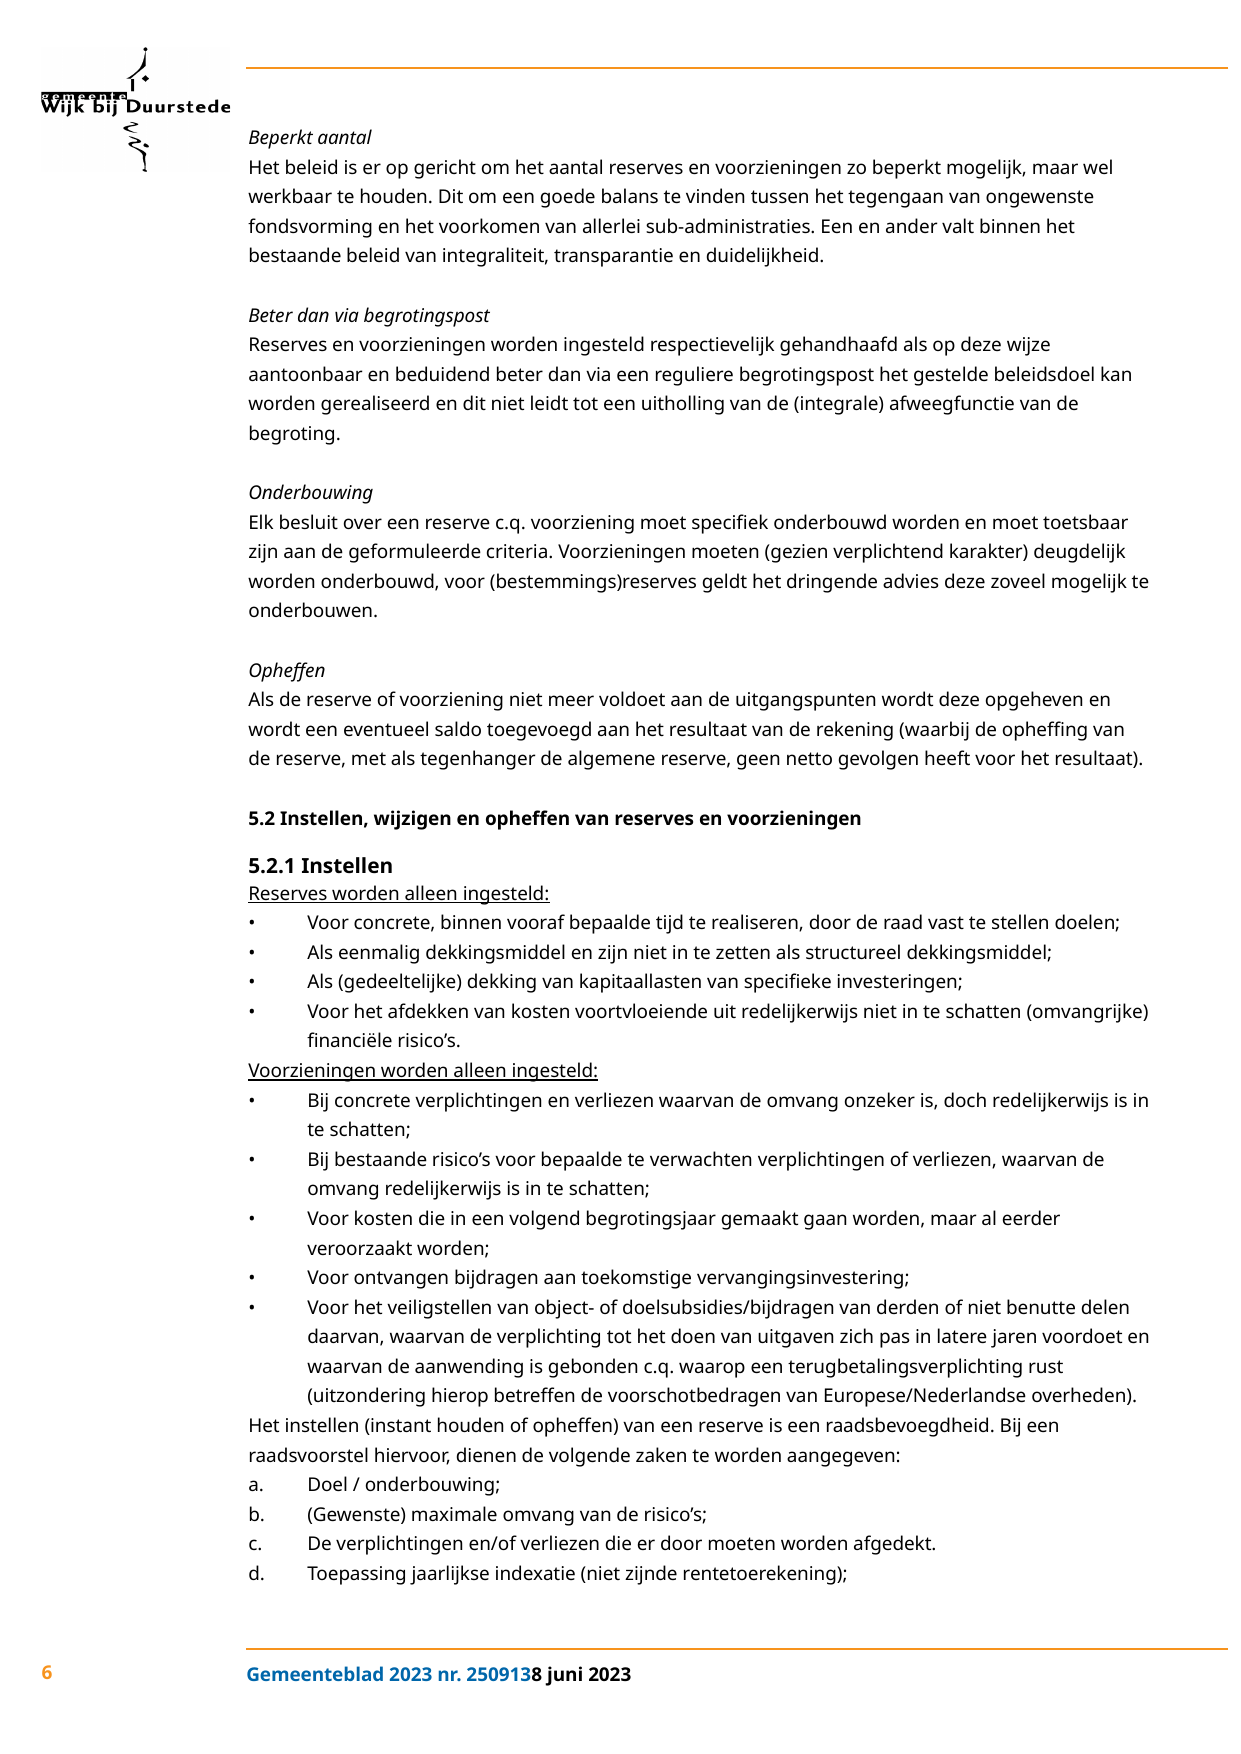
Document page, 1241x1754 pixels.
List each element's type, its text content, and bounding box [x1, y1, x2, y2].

list Bij concrete verplichtingen en verliezen waarvan de omvang onzeker is, doch redelijkerwijs is in te schatten; [248, 1087, 1152, 1142]
picture [41, 47, 231, 172]
list Bij bestaande risico’s voor bepaalde te verwachten verplichtingen of verliezen, waarvan de omvang redelijkerwijs is in te schatten; [248, 1146, 1152, 1201]
list Toepassing jaarlijkse indexatie (niet zijnde rentetoerekening); [248, 1560, 1152, 1586]
list Als (gedeeltelijke) dekking van kapitaallasten van specifieke investeringen; [248, 968, 1152, 994]
text Voorzieningen worden alleen ingesteld: [248, 1057, 1152, 1083]
text Elk besluit over een reserve c.q. voorziening moet specifiek onderbouwd worden en moet toetsbaar zijn aan de geformuleerde criteria. Voorzieningen moeten (gezien verplichtend karakter) deugdelijk worden onderbouwd, voor (bestemmings)reserves geldt het dringende advies deze zoveel mogelijk te onderbouwen. [248, 509, 1152, 623]
text Het instellen (instant houden of opheffen) van een reserve is een raadsbevoegdheid. Bij een raadsvoorstel hiervoor, dienen de volgende zaken te worden aangegeven: [248, 1412, 1152, 1468]
text 5.2.1 Instellen [248, 851, 1152, 880]
list (Gewenste) maximale omvang van de risico’s; [248, 1501, 1152, 1527]
list Voor concrete, binnen vooraf bepaalde tijd te realiseren, door de raad vast te stellen doelen; [248, 909, 1152, 935]
list Voor ontvangen bijdragen aan toekomstige vervangingsinvestering; [248, 1264, 1152, 1290]
text 5.2 Instellen, wijzigen en opheffen van reserves en voorzieningen [248, 805, 1152, 831]
text Beperkt aantal [248, 124, 1152, 150]
text Opheffen [248, 657, 1152, 683]
list Doel / onderbouwing; [248, 1471, 1152, 1497]
text Onderbouwing [248, 479, 1152, 505]
list Als eenmalig dekkingsmiddel en zijn niet in te zetten als structureel dekkingsmiddel; [248, 939, 1152, 965]
text Als de reserve of voorziening niet meer voldoet aan de uitgangspunten wordt deze opgeheven en wordt een eventueel saldo toegevoegd aan het resultaat van de rekening (waarbij de opheffing van de reserve, met als tegenhanger de algemene reserve, geen netto gevolgen heeft voor het resultaat). [248, 686, 1152, 771]
list Voor het veiligstellen van object- of doelsubsidies/bijdragen van derden of niet benutte delen daarvan, waarvan de verplichting tot het doen van uitgaven zich pas in latere jaren voordoet en waarvan de aanwending is gebonden c.q. waarop een terugbetalingsverplichting rust (uitzondering hierop betreffen de voorschotbedragen van Europese/Nederlandse overheden). [248, 1294, 1152, 1408]
list Voor kosten die in een volgend begrotingsjaar gemaakt gaan worden, maar al eerder veroorzaakt worden; [248, 1205, 1152, 1261]
text Beter dan via begrotingspost [248, 302, 1152, 328]
text Reserves en voorzieningen worden ingesteld respectievelijk gehandhaafd als op deze wijze aantoonbaar en beduidend beter dan via een reguliere begrotingspost het gestelde beleidsdoel kan worden gerealiseerd en dit niet leidt tot een uitholling van de (integrale) afweegfunctie van de begroting. [248, 331, 1152, 446]
text Reserves worden alleen ingesteld: [248, 880, 1152, 906]
list De verplichtingen en/of verliezen die er door moeten worden afgedekt. [248, 1531, 1152, 1556]
text Het beleid is er op gericht om het aantal reserves en voorzieningen zo beperkt mogelijk, maar wel werkbaar te houden. Dit om een goede balans te vinden tussen het tegengaan van ongewenste fondsvorming en het voorkomen van allerlei sub-administraties. Een en ander valt binnen het bestaande beleid van integraliteit, transparantie en duidelijkheid. [248, 154, 1152, 268]
list Voor het afdekken van kosten voortvloeiende uit redelijkerwijs niet in te schatten (omvangrijke) financiële risico’s. [248, 998, 1152, 1053]
